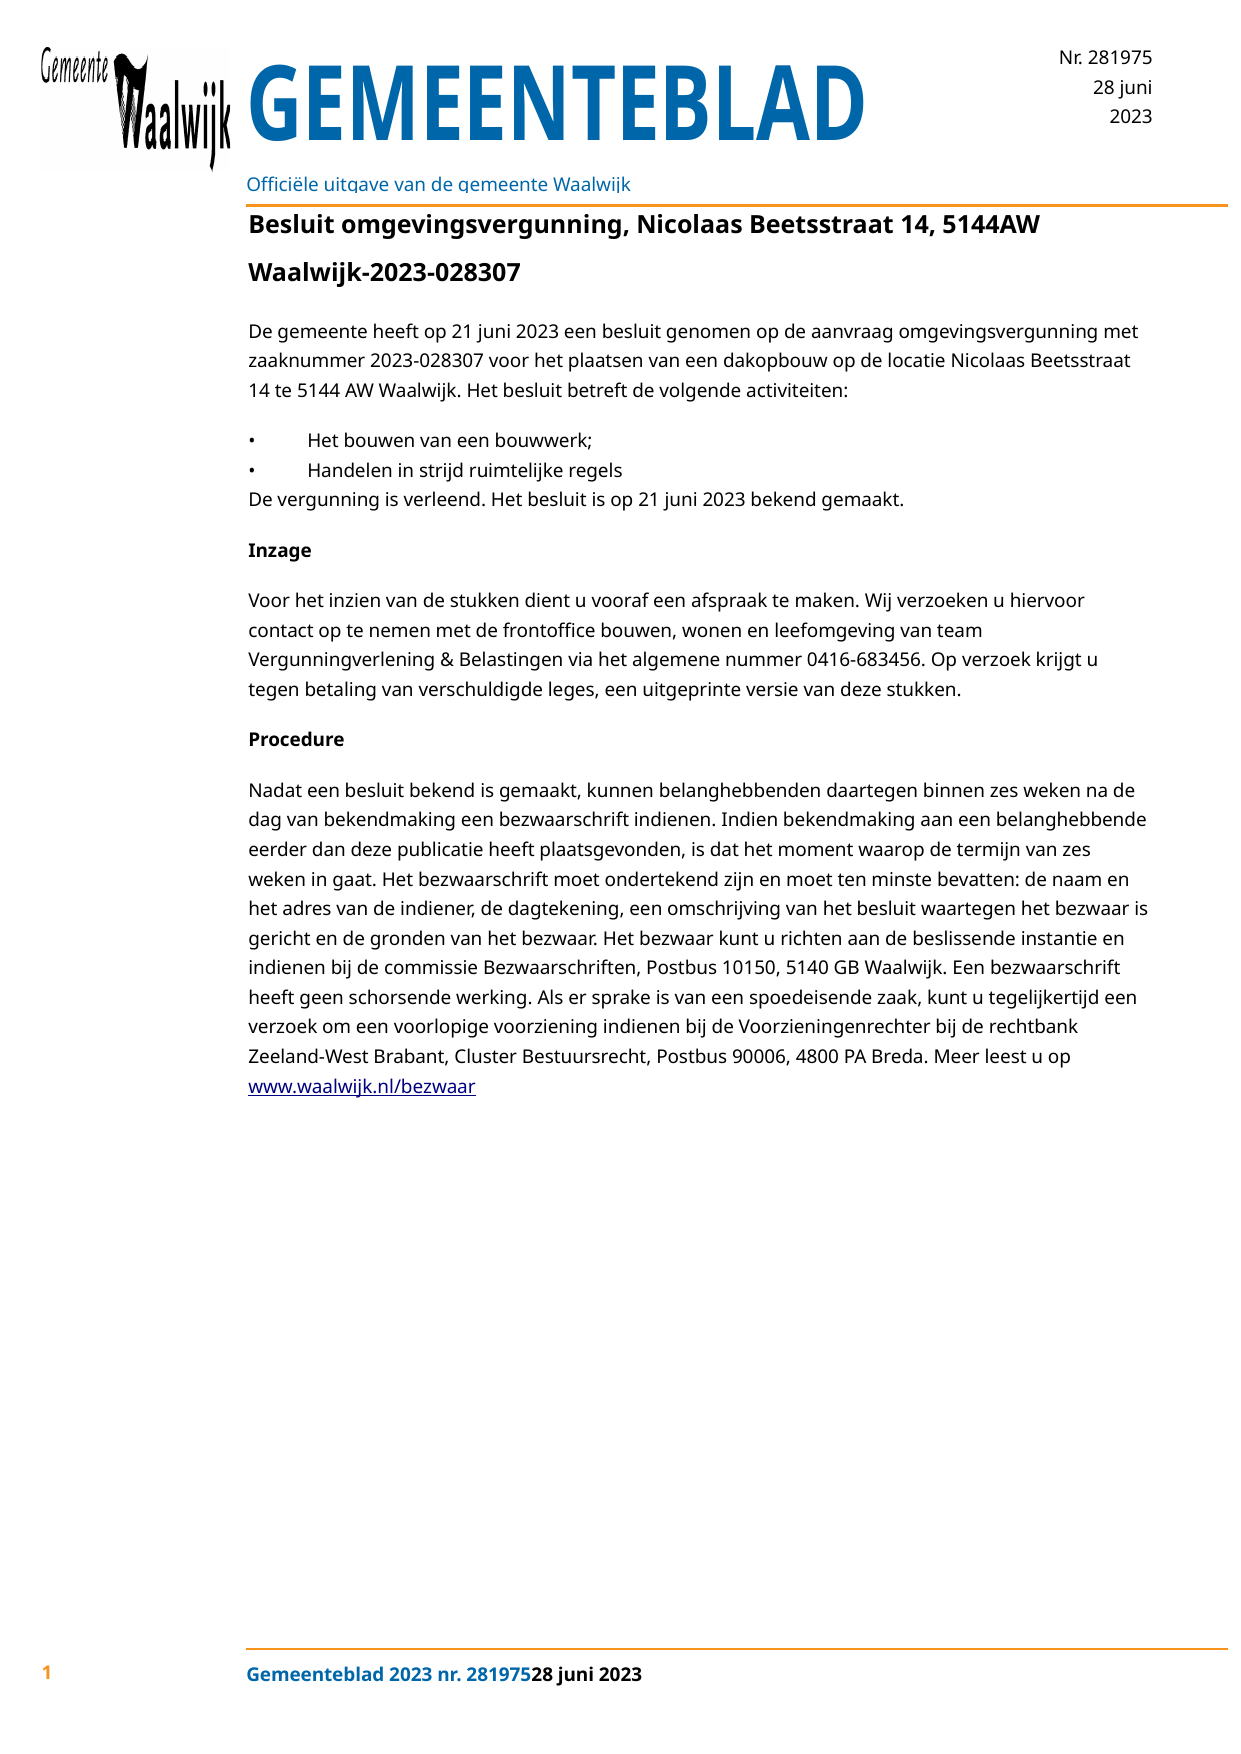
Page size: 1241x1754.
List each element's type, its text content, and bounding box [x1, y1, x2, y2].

text Inzage [248, 537, 1152, 563]
text De gemeente heeft op 21 juni 2023 een besluit genomen op de aanvraag omgevingsvergunning met zaaknummer 2023-028307 voor het plaatsen van een dakopbouw op de locatie Nicolaas Beetsstraat 14 te 5144 AW Waalwijk. Het besluit betreft de volgende activiteiten: [248, 318, 1152, 403]
text Procedure [248, 727, 1152, 752]
text De vergunning is verleend. Het besluit is op 21 juni 2023 bekend gemaakt. [248, 487, 1152, 512]
list Het bouwen van een bouwwerk; [248, 427, 1152, 453]
text Besluit omgevingsvergunning, Nicolaas Beetsstraat 14, 5144AW Waalwijk-2023-028307 [248, 207, 1152, 288]
text Nadat een besluit bekend is gemaakt, kunnen belanghebbenden daartegen binnen zes weken na de dag van bekendmaking een bezwaarschrift indienen. Indien bekendmaking aan een belanghebbende eerder dan deze publicatie heeft plaatsgevonden, is dat het moment waarop de termijn van zes weken in gaat. Het bezwaarschrift moet ondertekend zijn en moet ten minste bevatten: de naam en het adres van de indiener, de dagtekening, een omschrijving van het besluit waartegen het bezwaar is gericht en de gronden van het bezwaar. Het bezwaar kunt u richten aan de beslissende instantie en indienen bij de commissie Bezwaarschriften, Postbus 10150, 5140 GB Waalwijk. Een bezwaarschrift heeft geen schorsende werking. Als er sprake is van een spoedeisende zaak, kunt u tegelijkertijd een verzoek om een voorlopige voorziening indienen bij de Voorzieningenrechter bij de rechtbank Zeeland-West Brabant, Cluster Bestuursrecht, Postbus 90006, 4800 PA Breda. Meer leest u op www.waalwijk.nl/bezwaar [248, 777, 1152, 1099]
list Handelen in strijd ruimtelijke regels [248, 457, 1152, 483]
text Voor het inzien van de stukken dient u vooraf een afspraak te maken. Wij verzoeken u hiervoor contact op te nemen met de frontoffice bouwen, wonen en leefomgeving van team Vergunningverlening & Belastingen via het algemene nummer 0416-683456. Op verzoek krijgt u tegen betaling van verschuldigde leges, een uitgeprinte versie van deze stukken. [248, 587, 1152, 702]
picture [41, 47, 231, 172]
